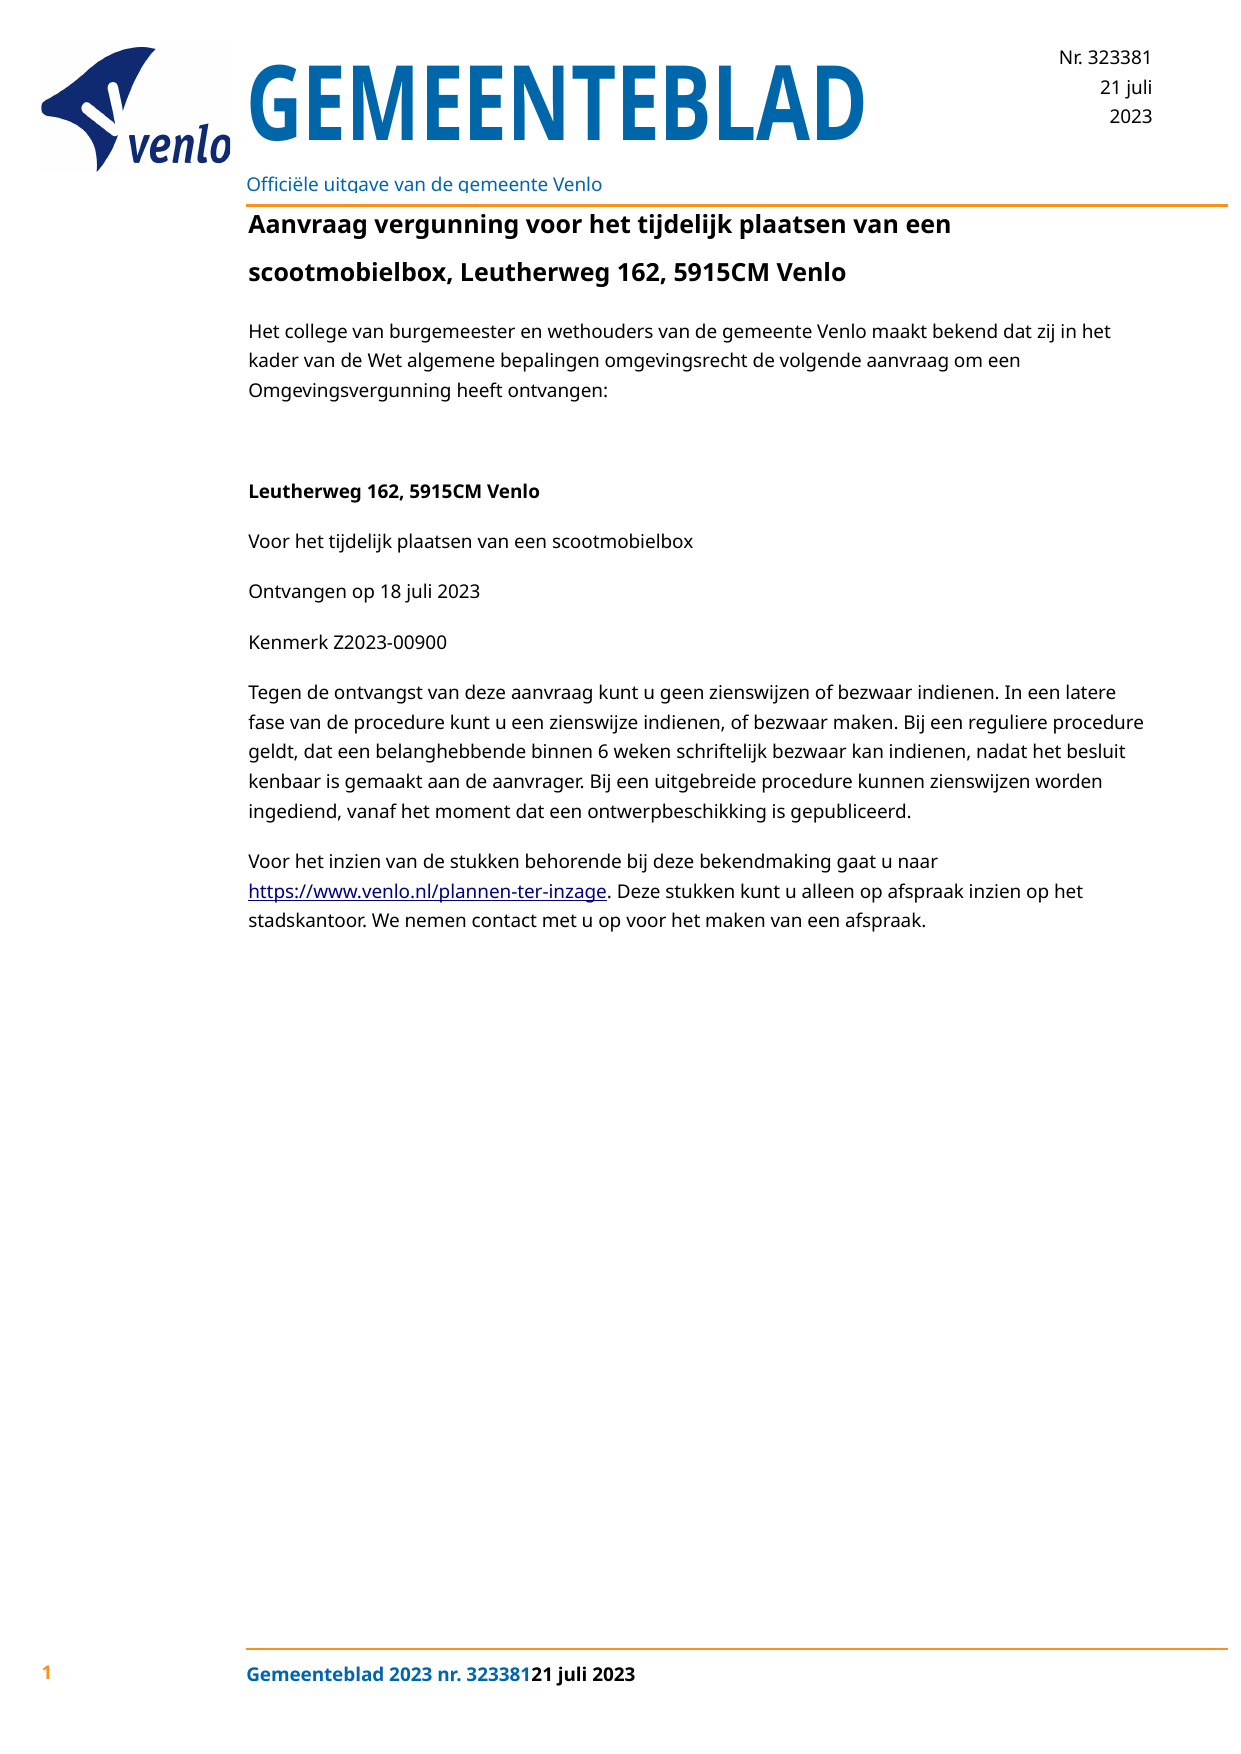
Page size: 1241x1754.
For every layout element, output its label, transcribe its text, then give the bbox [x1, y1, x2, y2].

text Voor het inzien van de stukken behorende bij deze bekendmaking gaat u naar https://www.venlo.nl/plannen-ter-inzage. Deze stukken kunt u alleen op afspraak inzien op het stadskantoor. We nemen contact met u op voor het maken van een afspraak. [248, 848, 1152, 933]
text Kenmerk Z2023-00900 [248, 629, 1152, 655]
text Leutherweg 162, 5915CM Venlo [248, 478, 1152, 504]
picture [41, 47, 231, 172]
text Het college van burgemeester en wethouders van de gemeente Venlo maakt bekend dat zij in het kader van de Wet algemene bepalingen omgevingsrecht de volgende aanvraag om een Omgevingsvergunning heeft ontvangen: [248, 318, 1152, 403]
text Voor het tijdelijk plaatsen van een scootmobielbox [248, 528, 1152, 554]
text Tegen de ontvangst van deze aanvraag kunt u geen zienswijzen of bezwaar indienen. In een latere fase van de procedure kunt u een zienswijze indienen, of bezwaar maken. Bij een reguliere procedure geldt, dat een belanghebbende binnen 6 weken schriftelijk bezwaar kan indienen, nadat het besluit kenbaar is gemaakt aan de aanvrager. Bij een uitgebreide procedure kunnen zienswijzen worden ingediend, vanaf het moment dat een ontwerpbeschikking is gepubliceerd. [248, 679, 1152, 824]
text Aanvraag vergunning voor het tijdelijk plaatsen van een scootmobielbox, Leutherweg 162, 5915CM Venlo [248, 207, 1152, 288]
text Ontvangen op 18 juli 2023 [248, 579, 1152, 604]
